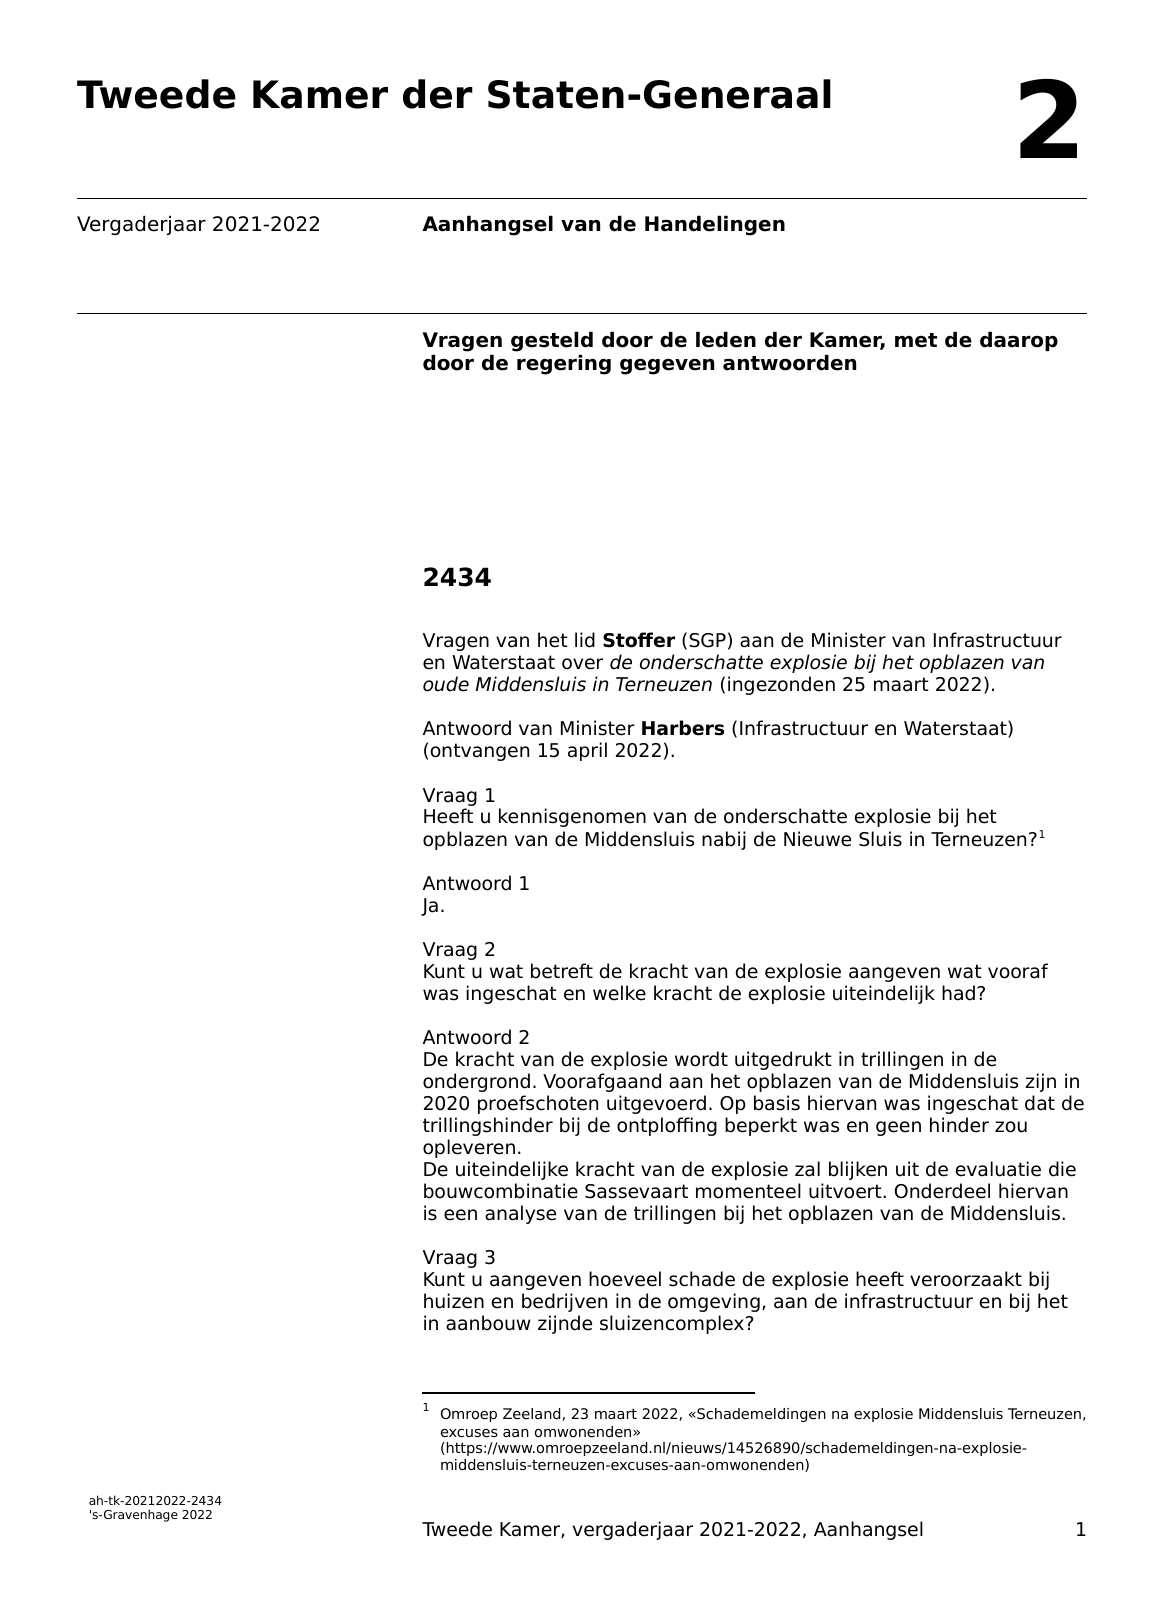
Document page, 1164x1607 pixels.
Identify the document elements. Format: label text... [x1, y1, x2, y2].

text De kracht van de explosie wordt uitgedrukt in trillingen in de ondergrond. Voorafgaand aan het opblazen van de Middensluis zijn in 2020 proefschoten uitgevoerd. Op basis hiervan was ingeschat dat de trillingshinder bij de ontploffing beperkt was en geen hinder zou opleveren. [422, 1049, 1087, 1159]
text ah-tk-20212022-2434 [88, 1494, 323, 1508]
table_cell Vragen gesteld door de leden der Kamer, met de daarop door de regering gegeven antwoorden [422, 314, 1087, 375]
text Vraag 3 [422, 1247, 1087, 1269]
text Vragen van het lid Stoffer (SGP) aan de Minister van Infrastructuur en Waterstaat over de onderschatte explosie bij het opblazen van oude Middensluis in Terneuzen (ingezonden 25 maart 2022). [422, 630, 1087, 696]
text 's-Gravenhage 2022 [88, 1508, 323, 1522]
text 2434 [422, 563, 1087, 592]
text Omroep Zeeland, 23 maart 2022, «Schademeldingen na explosie Middensluis Terneuzen, excuses aan omwonenden» (https://www.omroepzeeland.nl/nieuws/14526890/schademeldingen-na-explosie-middensluis-terneuzen-excuses-aan-omwonenden) [422, 1402, 1087, 1474]
text Kunt u wat betreft de kracht van de explosie aangeven wat vooraf was ingeschat en welke kracht de explosie uiteindelijk had? [422, 961, 1087, 1005]
table_cell Vergaderjaar 2021-2022 [77, 199, 422, 313]
text Antwoord 1 [422, 873, 1087, 894]
text Vraag 2 [422, 939, 1087, 961]
table_header 2 [886, 59, 1087, 198]
text Heeft u kennisgenomen van de onderschatte explosie bij het opblazen van de Middensluis nabij de Nieuwe Sluis in Terneuzen? [422, 806, 1087, 850]
table_cell Aanhangsel van de Handelingen [422, 199, 1087, 313]
text Antwoord van Minister Harbers (Infrastructuur en Waterstaat) (ontvangen 15 april 2022). [422, 718, 1087, 762]
table_header Tweede Kamer der Staten-Generaal [77, 59, 886, 198]
text Kunt u aangeven hoeveel schade de explosie heeft veroorzaakt bij huizen en bedrijven in de omgeving, aan de infrastructuur en bij het in aanbouw zijnde sluizencomplex? [422, 1269, 1087, 1335]
text Antwoord 2 [422, 1027, 1087, 1049]
text De uiteindelijke kracht van de explosie zal blijken uit de evaluatie die bouwcombinatie Sassevaart momenteel uitvoert. Onderdeel hiervan is een analyse van de trillingen bij het opblazen van de Middensluis. [422, 1159, 1087, 1225]
text Ja. [422, 894, 1087, 917]
table_cell [77, 314, 422, 375]
text Vraag 1 [422, 784, 1087, 806]
